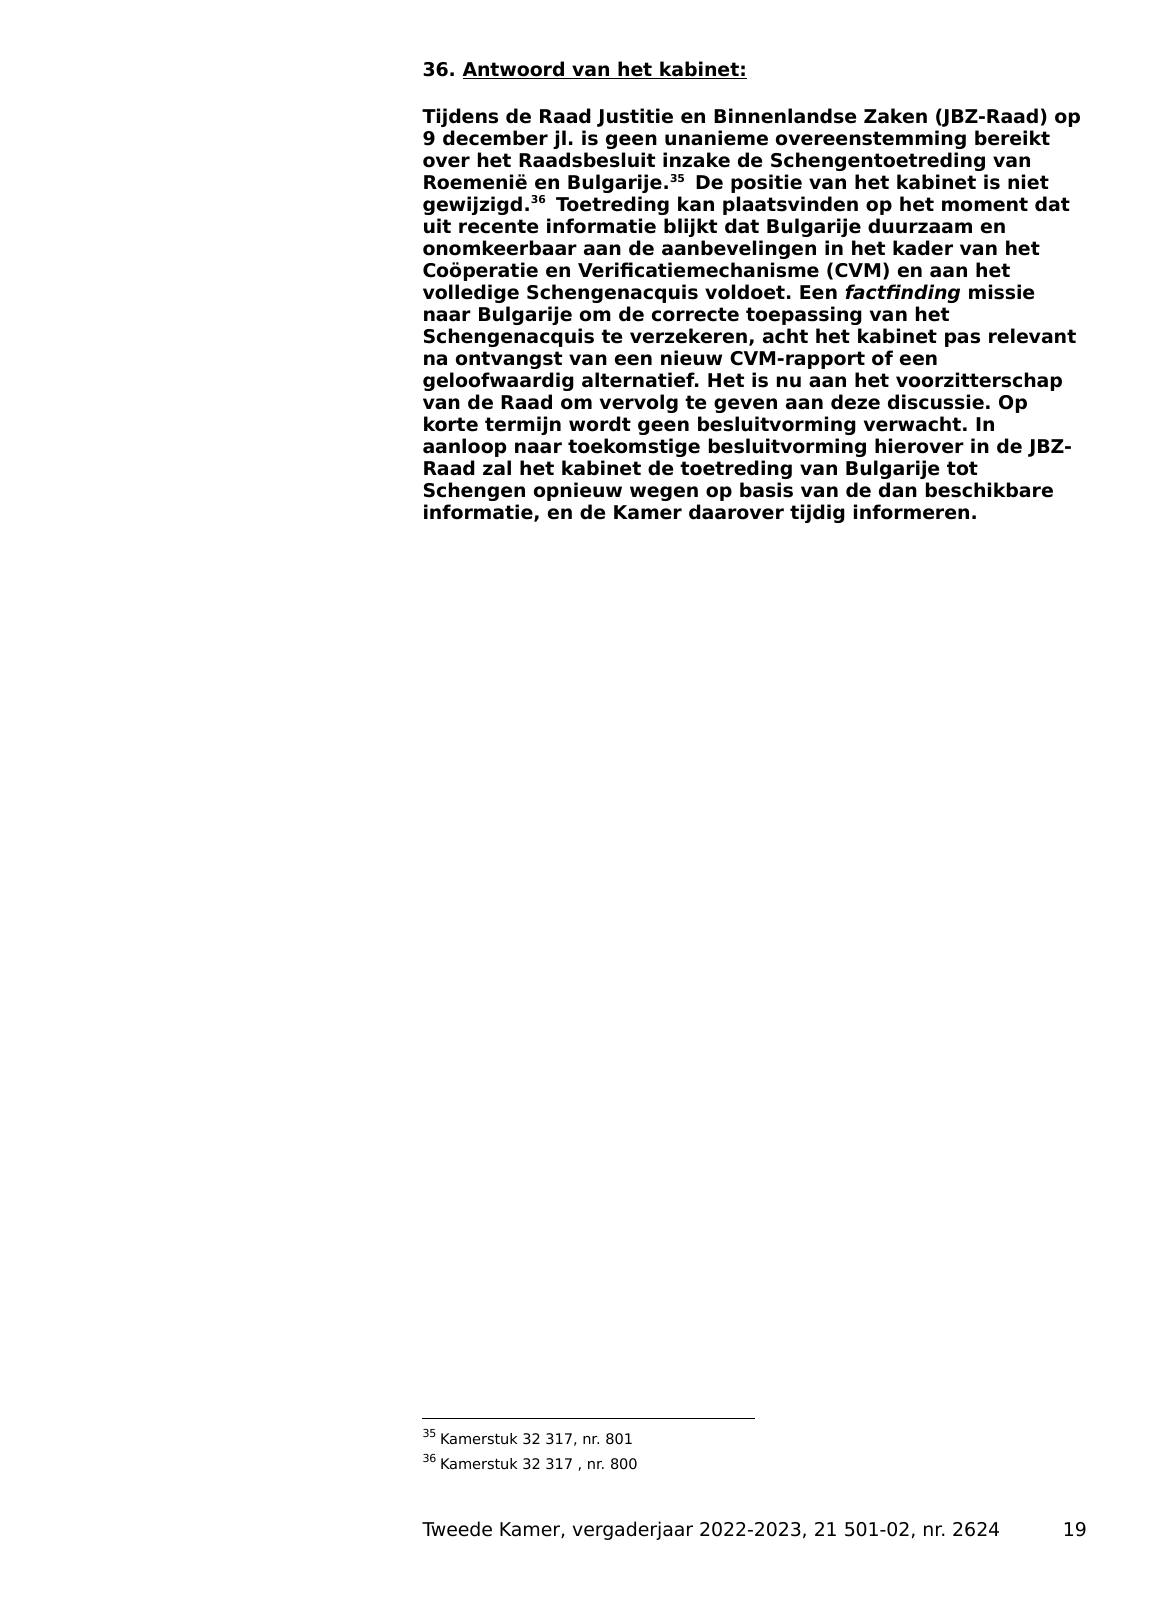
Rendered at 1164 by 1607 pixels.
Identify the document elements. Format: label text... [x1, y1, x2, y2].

text Tijdens de Raad Justitie en Binnenlandse Zaken (JBZ-Raad) op 9 december jl. is geen unanieme overeenstemming bereikt over het Raadsbesluit inzake de Schengentoetreding van Roemenië en Bulgarije. De positie van het kabinet is niet gewijzigd. Toetreding kan plaatsvinden op het moment dat uit recente informatie blijkt dat Bulgarije duurzaam en onomkeerbaar aan de aanbevelingen in het kader van het Coöperatie en Verificatiemechanisme (CVM) en aan het volledige Schengenacquis voldoet. Een factfinding missie naar Bulgarije om de correcte toepassing van het Schengenacquis te verzekeren, acht het kabinet pas relevant na ontvangst van een nieuw CVM-rapport of een geloofwaardig alternatief. Het is nu aan het voorzitterschap van de Raad om vervolg te geven aan deze discussie. Op korte termijn wordt geen besluitvorming verwacht. In aanloop naar toekomstige besluitvorming hierover in de JBZ-Raad zal het kabinet de toetreding van Bulgarije tot Schengen opnieuw wegen op basis van de dan beschikbare informatie, en de Kamer daarover tijdig informeren. [422, 106, 1087, 524]
text Kamerstuk 32 317, nr. 801 [422, 1427, 1087, 1449]
text Kamerstuk 32 317 , nr. 800 [422, 1452, 1087, 1474]
subtitle 36. Antwoord van het kabinet: [422, 59, 1087, 81]
